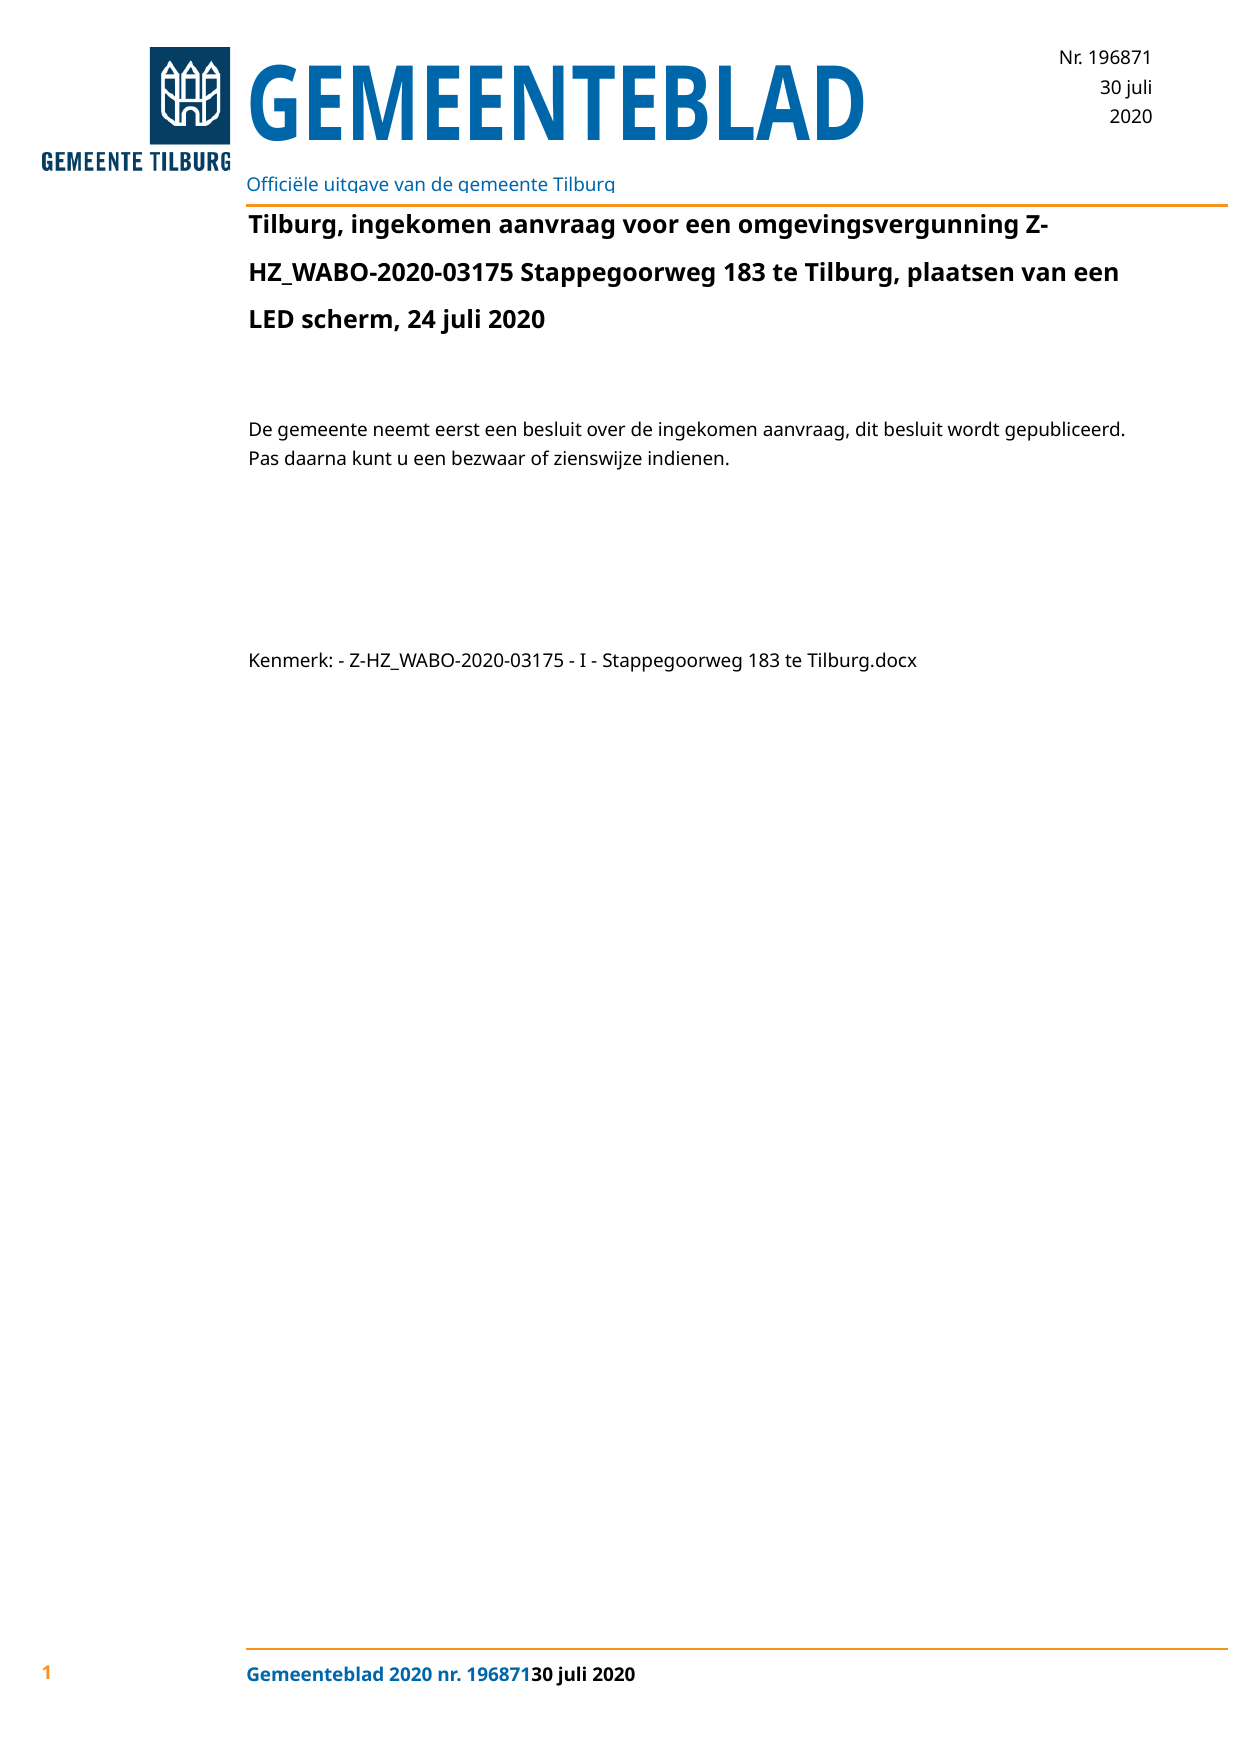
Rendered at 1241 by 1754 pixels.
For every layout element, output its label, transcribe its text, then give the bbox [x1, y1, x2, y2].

text Kenmerk: - Z-HZ_WABO-2020-03175 - I - Stappegoorweg 183 te Tilburg.docx [248, 647, 1152, 673]
text De gemeente neemt eerst een besluit over de ingekomen aanvraag, dit besluit wordt gepubliceerd. Pas daarna kunt u een bezwaar of zienswijze indienen. [248, 416, 1152, 471]
text Tilburg, ingekomen aanvraag voor een omgevingsvergunning Z-HZ_WABO-2020-03175 Stappegoorweg 183 te Tilburg, plaatsen van een LED scherm, 24 juli 2020 [248, 207, 1152, 336]
picture [41, 47, 231, 172]
